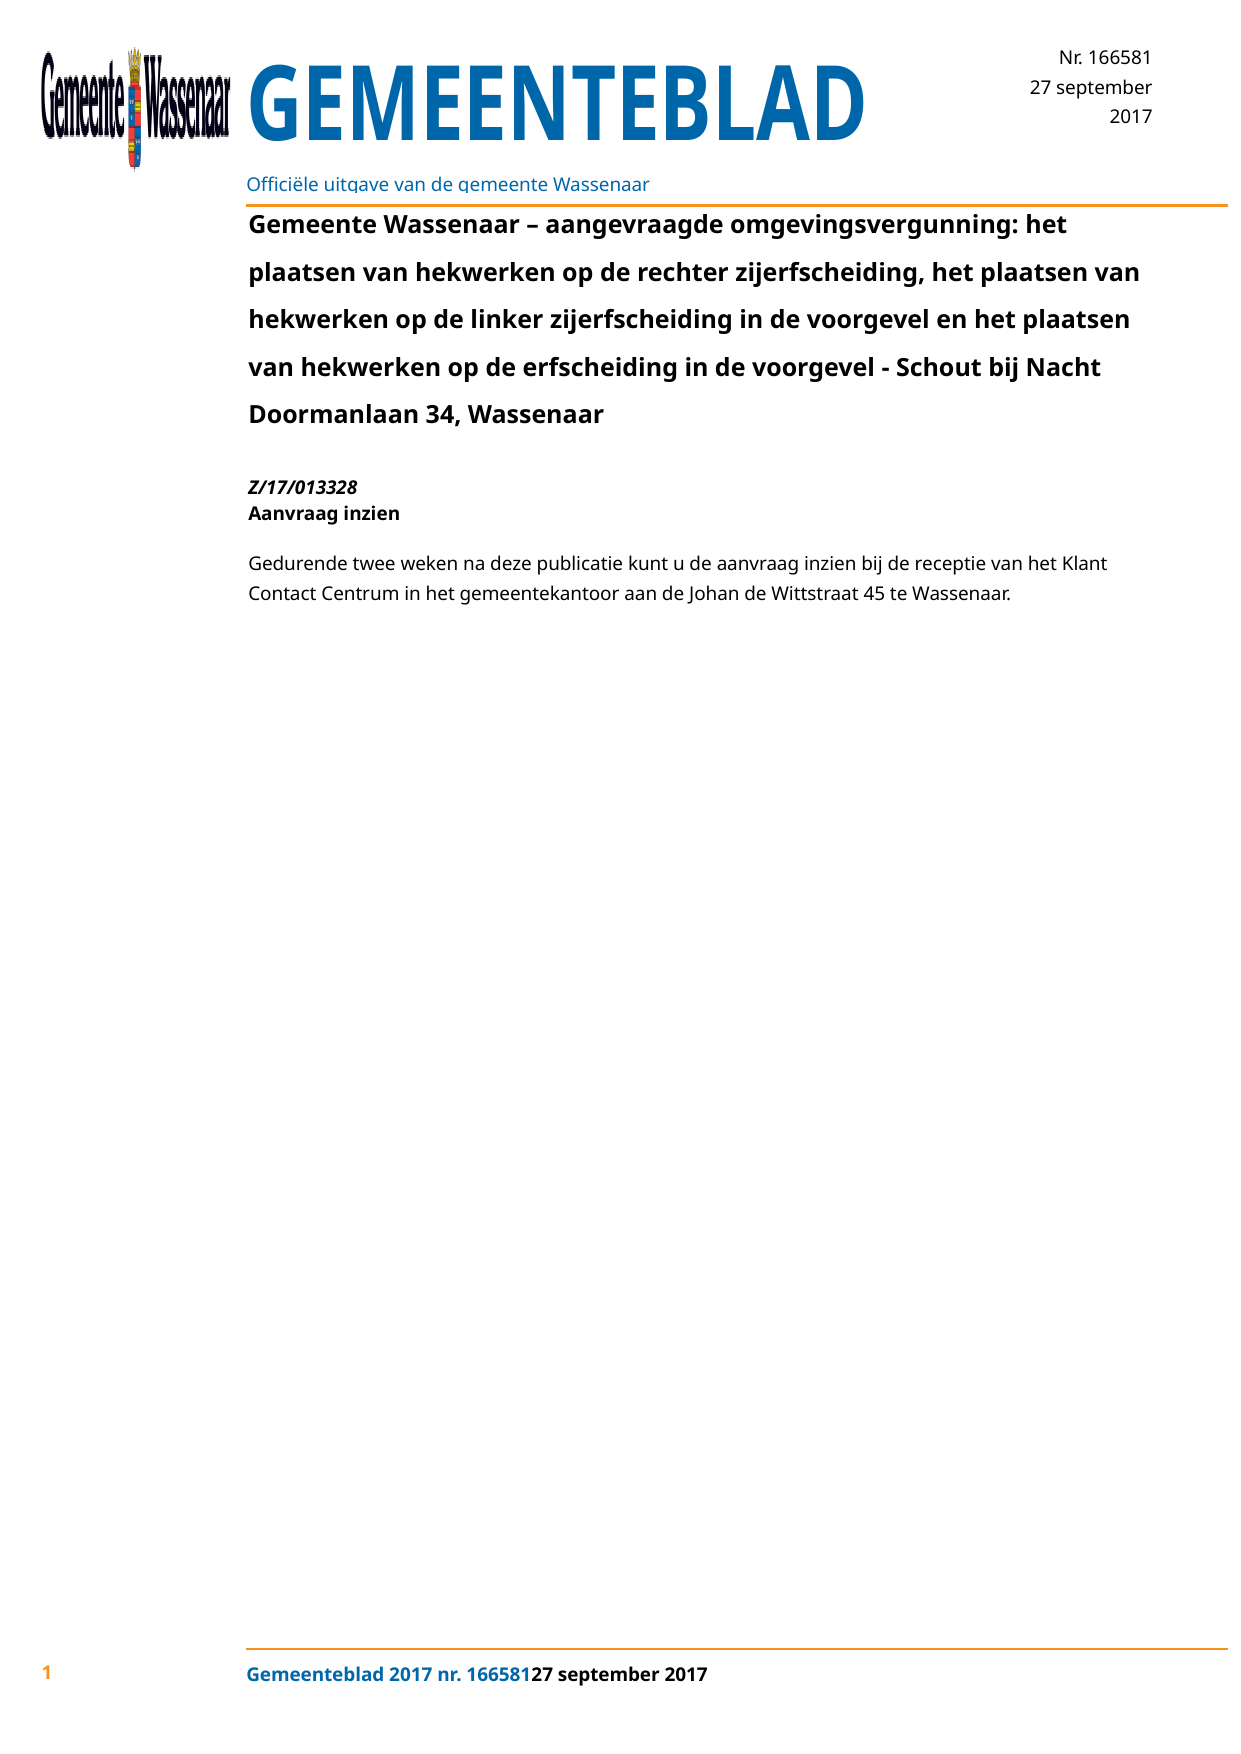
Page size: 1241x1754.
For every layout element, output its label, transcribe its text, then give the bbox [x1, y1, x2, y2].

text Aanvraag inzien [248, 500, 1152, 526]
picture [41, 47, 231, 172]
text Gemeente Wassenaar – aangevraagde omgevingsvergunning: het plaatsen van hekwerken op de rechter zijerfscheiding, het plaatsen van hekwerken op de linker zijerfscheiding in de voorgevel en het plaatsen van hekwerken op de erfscheiding in de voorgevel - Schout bij Nacht Doormanlaan 34, Wassenaar [248, 207, 1152, 431]
text Z/17/013328 [248, 474, 1152, 500]
text Gedurende twee weken na deze publicatie kunt u de aanvraag inzien bij de receptie van het Klant Contact Centrum in het gemeentekantoor aan de Johan de Wittstraat 45 te Wassenaar. [248, 550, 1152, 606]
